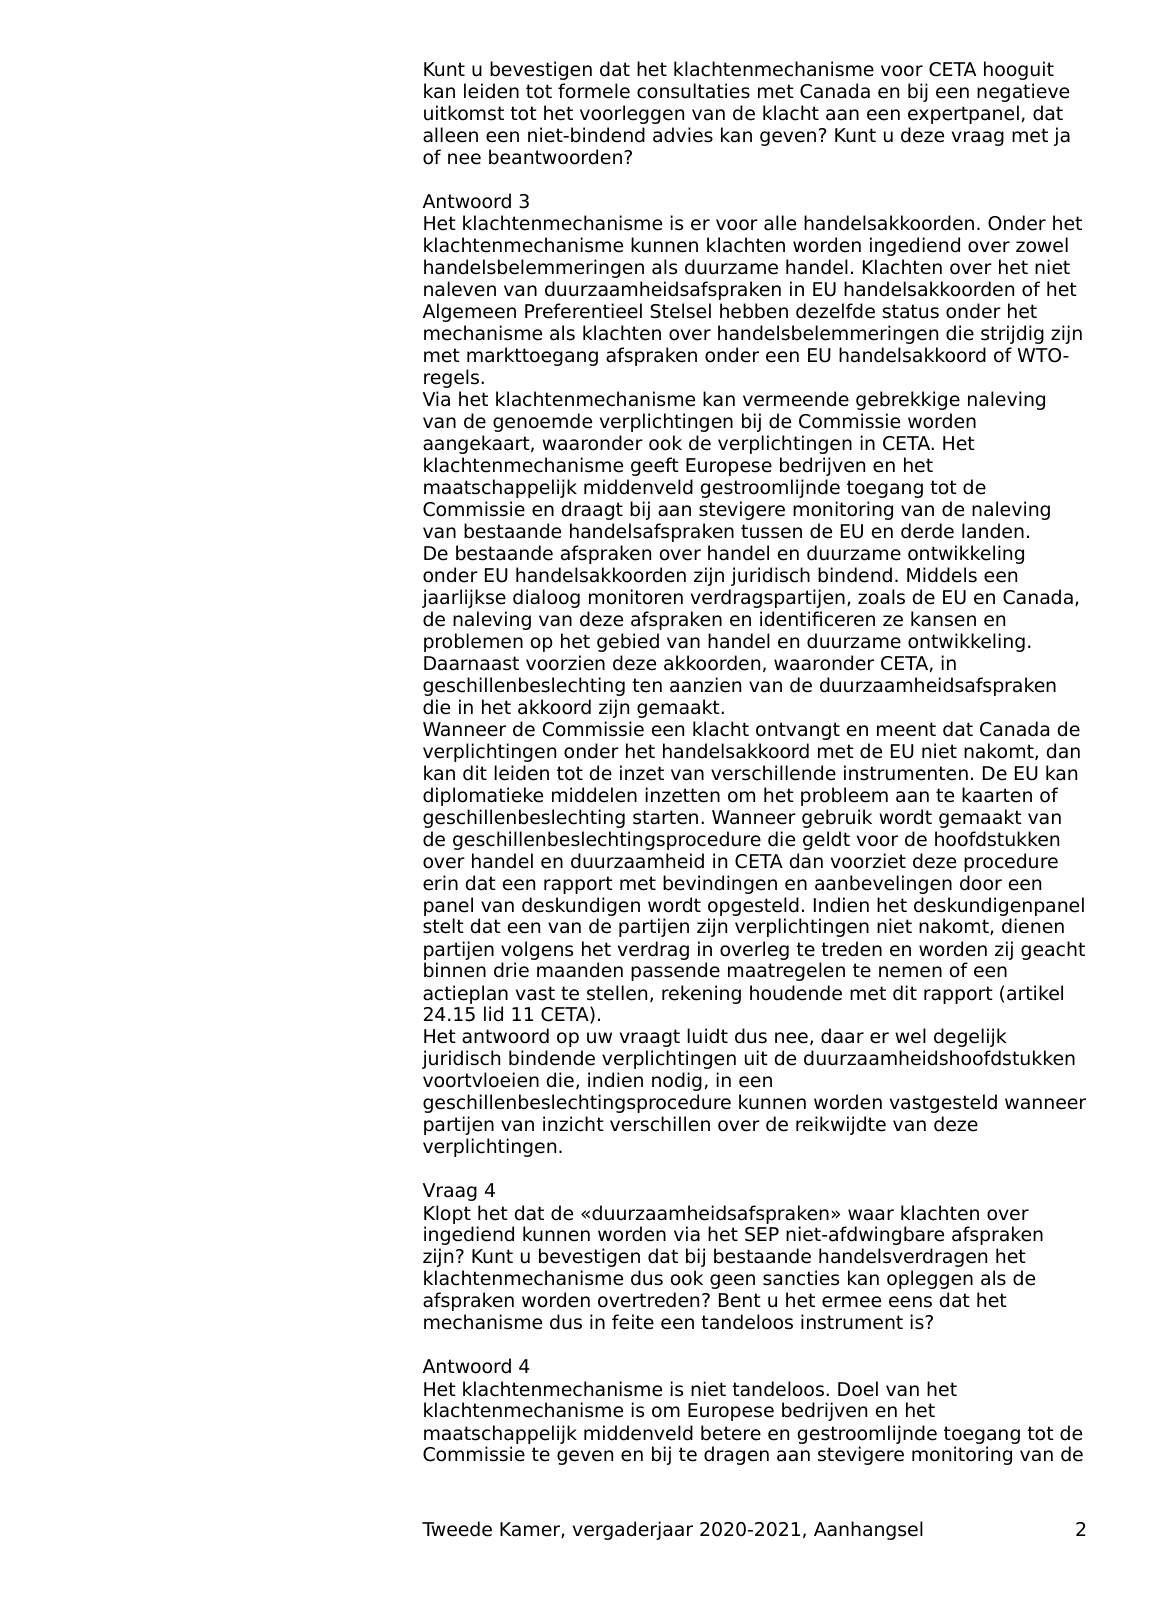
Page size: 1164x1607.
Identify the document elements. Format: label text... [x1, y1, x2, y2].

text Het klachtenmechanisme is er voor alle handelsakkoorden. Onder het klachtenmechanisme kunnen klachten worden ingediend over zowel handelsbelemmeringen als duurzame handel. Klachten over het niet naleven van duurzaamheidsafspraken in EU handelsakkoorden of het Algemeen Preferentieel Stelsel hebben dezelfde status onder het mechanisme als klachten over handelsbelemmeringen die strijdig zijn met markttoegang afspraken onder een EU handelsakkoord of WTO-regels. [422, 213, 1087, 389]
text Antwoord 3 [422, 191, 1087, 213]
text Vraag 4 [422, 1180, 1087, 1202]
text Via het klachtenmechanisme kan vermeende gebrekkige naleving van de genoemde verplichtingen bij de Commissie worden aangekaart, waaronder ook de verplichtingen in CETA. Het klachtenmechanisme geeft Europese bedrijven en het maatschappelijk middenveld gestroomlijnde toegang tot de Commissie en draagt bij aan stevigere monitoring van de naleving van bestaande handelsafspraken tussen de EU en derde landen. [422, 389, 1087, 543]
text Klopt het dat de «duurzaamheidsafspraken» waar klachten over ingediend kunnen worden via het SEP niet-afdwingbare afspraken zijn? Kunt u bevestigen dat bij bestaande handelsverdragen het klachtenmechanisme dus ook geen sancties kan opleggen als de afspraken worden overtreden? Bent u het ermee eens dat het mechanisme dus in feite een tandeloos instrument is? [422, 1202, 1087, 1334]
text Het klachtenmechanisme is niet tandeloos. Doel van het klachtenmechanisme is om Europese bedrijven en het maatschappelijk middenveld betere en gestroomlijnde toegang tot de Commissie te geven en bij te dragen aan stevigere monitoring van de [422, 1378, 1087, 1466]
text Het antwoord op uw vraagt luidt dus nee, daar er wel degelijk juridisch bindende verplichtingen uit de duurzaamheidshoofdstukken voortvloeien die, indien nodig, in een geschillenbeslechtingsprocedure kunnen worden vastgesteld wanneer partijen van inzicht verschillen over de reikwijdte van deze verplichtingen. [422, 1026, 1087, 1158]
text Kunt u bevestigen dat het klachtenmechanisme voor CETA hooguit kan leiden tot formele consultaties met Canada en bij een negatieve uitkomst tot het voorleggen van de klacht aan een expertpanel, dat alleen een niet-bindend advies kan geven? Kunt u deze vraag met ja of nee beantwoorden? [422, 59, 1087, 169]
text Wanneer de Commissie een klacht ontvangt en meent dat Canada de verplichtingen onder het handelsakkoord met de EU niet nakomt, dan kan dit leiden tot de inzet van verschillende instrumenten. De EU kan diplomatieke middelen inzetten om het probleem aan te kaarten of geschillenbeslechting starten. Wanneer gebruik wordt gemaakt van de geschillenbeslechtingsprocedure die geldt voor de hoofdstukken over handel en duurzaamheid in CETA dan voorziet deze procedure erin dat een rapport met bevindingen en aanbevelingen door een panel van deskundigen wordt opgesteld. Indien het deskundigenpanel stelt dat een van de partijen zijn verplichtingen niet nakomt, dienen partijen volgens het verdrag in overleg te treden en worden zij geacht binnen drie maanden passende maatregelen te nemen of een actieplan vast te stellen, rekening houdende met dit rapport (artikel 24.15 lid 11 CETA). [422, 719, 1087, 1026]
text Antwoord 4 [422, 1356, 1087, 1378]
text De bestaande afspraken over handel en duurzame ontwikkeling onder EU handelsakkoorden zijn juridisch bindend. Middels een jaarlijkse dialoog monitoren verdragspartijen, zoals de EU en Canada, de naleving van deze afspraken en identificeren ze kansen en problemen op het gebied van handel en duurzame ontwikkeling. Daarnaast voorzien deze akkoorden, waaronder CETA, in geschillenbeslechting ten aanzien van de duurzaamheidsafspraken die in het akkoord zijn gemaakt. [422, 543, 1087, 719]
